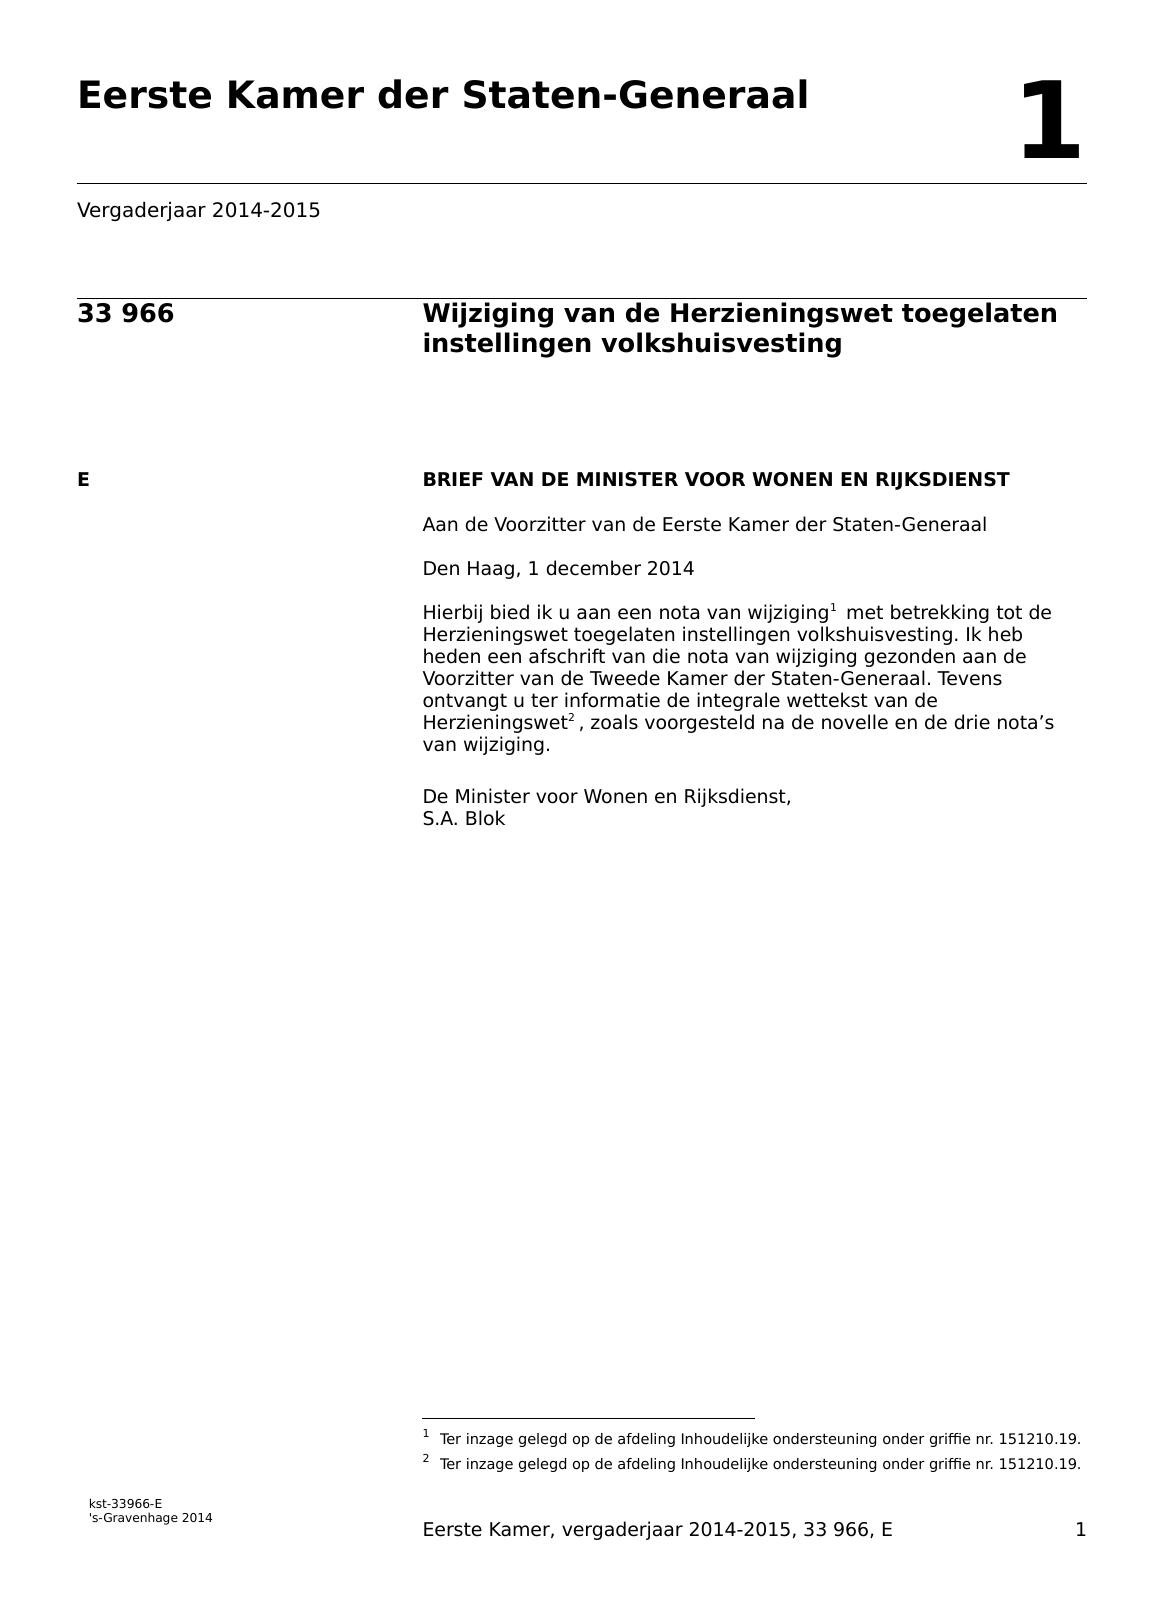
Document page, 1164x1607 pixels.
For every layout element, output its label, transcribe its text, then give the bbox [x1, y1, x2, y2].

table_header Eerste Kamer der Staten-Generaal [77, 59, 886, 183]
table_header 1 [886, 59, 1087, 183]
subtitle E BRIEF VAN DE MINISTER VOOR WONEN EN RIJKSDIENST [77, 469, 1087, 491]
text kst-33966-E [88, 1497, 323, 1511]
text Ter inzage gelegd op de afdeling Inhoudelijke ondersteuning onder griffie nr. 151210.19. [422, 1452, 1087, 1474]
text Hierbij bied ik u aan een nota van wijziging met betrekking tot de Herzieningswet toegelaten instellingen volkshuisvesting. Ik heb heden een afschrift van die nota van wijziging gezonden aan de Voorzitter van de Tweede Kamer der Staten-Generaal. Tevens ontvangt u ter informatie de integrale wettekst van de Herzieningswet, zoals voorgesteld na de novelle en de drie nota’s van wijziging. [422, 602, 1087, 756]
text Den Haag, 1 december 2014 [422, 558, 1087, 580]
table_cell Vergaderjaar 2014-2015 [77, 184, 1087, 298]
text De Minister voor Wonen en Rijksdienst, S.A. Blok [422, 786, 1087, 830]
text 's-Gravenhage 2014 [88, 1511, 323, 1525]
text Aan de Voorzitter van de Eerste Kamer der Staten-Generaal [422, 513, 1087, 536]
subtitle 33 966 Wijziging van de Herzieningswet toegelaten instellingen volkshuisvesting [77, 299, 1087, 358]
text Ter inzage gelegd op de afdeling Inhoudelijke ondersteuning onder griffie nr. 151210.19. [422, 1427, 1087, 1449]
